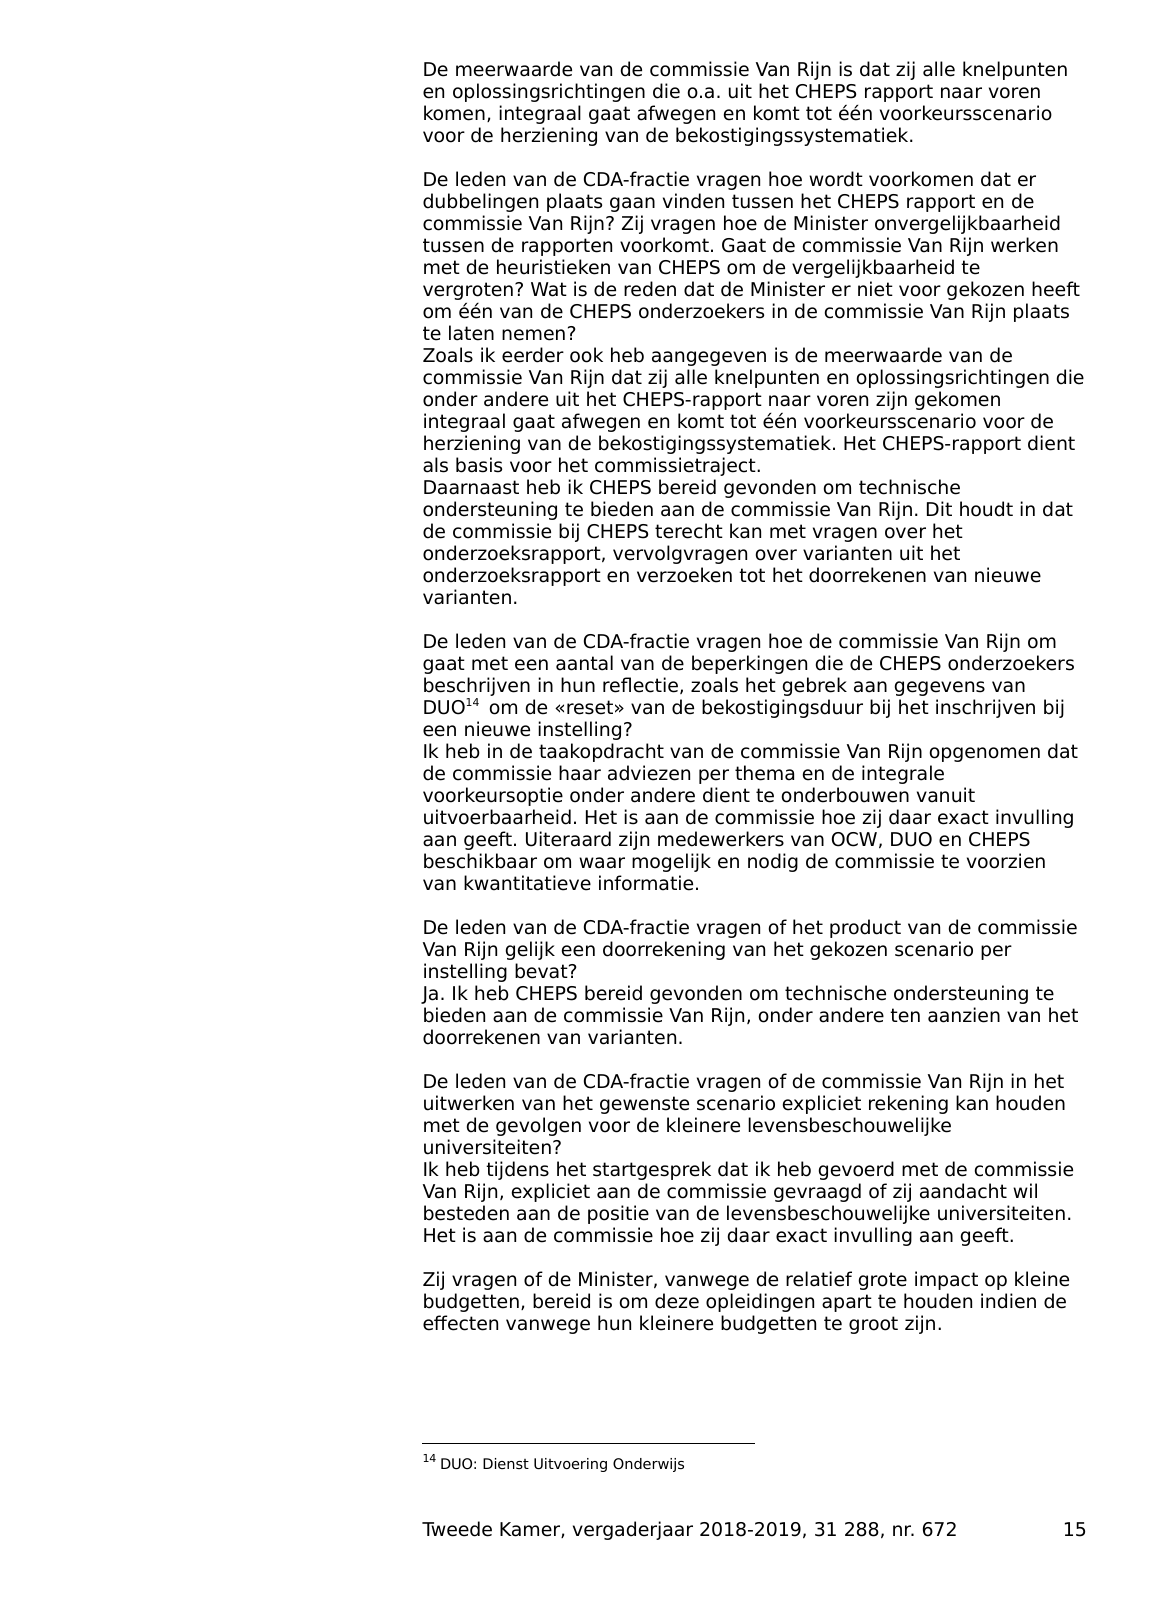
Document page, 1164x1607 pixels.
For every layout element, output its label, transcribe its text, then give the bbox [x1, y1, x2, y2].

text De leden van de CDA-fractie vragen of het product van de commissie Van Rijn gelijk een doorrekening van het gekozen scenario per instelling bevat? [422, 917, 1087, 983]
text De leden van de CDA-fractie vragen of de commissie Van Rijn in het uitwerken van het gewenste scenario expliciet rekening kan houden met de gevolgen voor de kleinere levensbeschouwelijke universiteiten? [422, 1071, 1087, 1159]
text De leden van de CDA-fractie vragen hoe wordt voorkomen dat er dubbelingen plaats gaan vinden tussen het CHEPS rapport en de commissie Van Rijn? Zij vragen hoe de Minister onvergelijkbaarheid tussen de rapporten voorkomt. Gaat de commissie Van Rijn werken met de heuristieken van CHEPS om de vergelijkbaarheid te vergroten? Wat is de reden dat de Minister er niet voor gekozen heeft om één van de CHEPS onderzoekers in de commissie Van Rijn plaats te laten nemen? [422, 169, 1087, 345]
text De meerwaarde van de commissie Van Rijn is dat zij alle knelpunten en oplossingsrichtingen die o.a. uit het CHEPS rapport naar voren komen, integraal gaat afwegen en komt tot één voorkeursscenario voor de herziening van de bekostigingssystematiek. [422, 59, 1087, 147]
text Zoals ik eerder ook heb aangegeven is de meerwaarde van de commissie Van Rijn dat zij alle knelpunten en oplossingsrichtingen die onder andere uit het CHEPS-rapport naar voren zijn gekomen integraal gaat afwegen en komt tot één voorkeursscenario voor de herziening van de bekostigingssystematiek. Het CHEPS-rapport dient als basis voor het commissietraject. [422, 345, 1087, 477]
text DUO: Dienst Uitvoering Onderwijs [422, 1452, 1087, 1474]
text Ja. Ik heb CHEPS bereid gevonden om technische ondersteuning te bieden aan de commissie Van Rijn, onder andere ten aanzien van het doorrekenen van varianten. [422, 983, 1087, 1049]
text Ik heb in de taakopdracht van de commissie Van Rijn opgenomen dat de commissie haar adviezen per thema en de integrale voorkeursoptie onder andere dient te onderbouwen vanuit uitvoerbaarheid. Het is aan de commissie hoe zij daar exact invulling aan geeft. Uiteraard zijn medewerkers van OCW, DUO en CHEPS beschikbaar om waar mogelijk en nodig de commissie te voorzien van kwantitatieve informatie. [422, 741, 1087, 895]
text Daarnaast heb ik CHEPS bereid gevonden om technische ondersteuning te bieden aan de commissie Van Rijn. Dit houdt in dat de commissie bij CHEPS terecht kan met vragen over het onderzoeksrapport, vervolgvragen over varianten uit het onderzoeksrapport en verzoeken tot het doorrekenen van nieuwe varianten. [422, 477, 1087, 609]
text Zij vragen of de Minister, vanwege de relatief grote impact op kleine budgetten, bereid is om deze opleidingen apart te houden indien de effecten vanwege hun kleinere budgetten te groot zijn. [422, 1269, 1087, 1335]
text Ik heb tijdens het startgesprek dat ik heb gevoerd met de commissie Van Rijn, expliciet aan de commissie gevraagd of zij aandacht wil besteden aan de positie van de levensbeschouwelijke universiteiten. Het is aan de commissie hoe zij daar exact invulling aan geeft. [422, 1159, 1087, 1247]
text De leden van de CDA-fractie vragen hoe de commissie Van Rijn om gaat met een aantal van de beperkingen die de CHEPS onderzoekers beschrijven in hun reflectie, zoals het gebrek aan gegevens van DUO om de «reset» van de bekostigingsduur bij het inschrijven bij een nieuwe instelling? [422, 631, 1087, 741]
